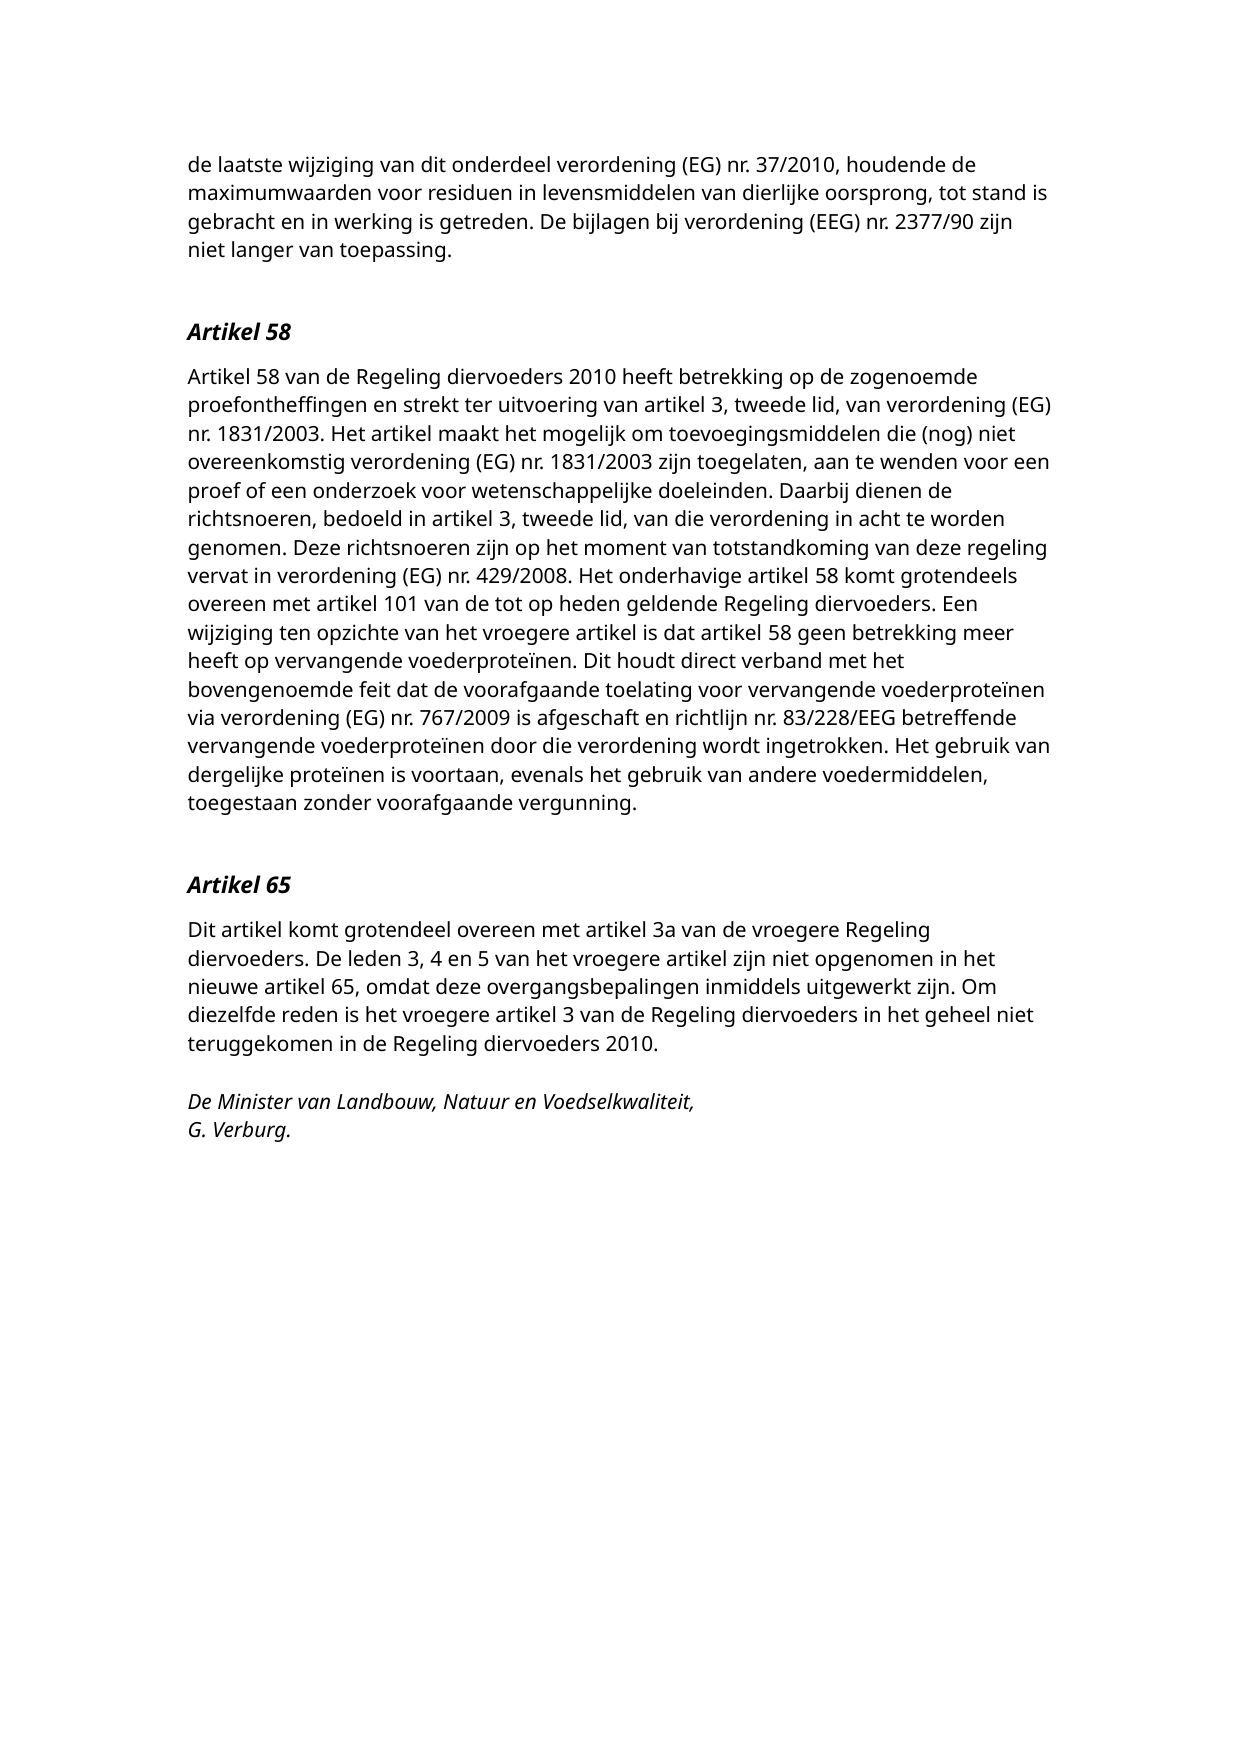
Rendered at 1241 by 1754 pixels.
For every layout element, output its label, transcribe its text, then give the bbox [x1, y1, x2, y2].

text Dit artikel komt grotendeel overeen met artikel 3a van de vroegere Regeling diervoeders. De leden 3, 4 en 5 van het vroegere artikel zijn niet opgenomen in het nieuwe artikel 65, omdat deze overgangsbepalingen inmiddels uitgewerkt zijn. Om diezelfde reden is het vroegere artikel 3 van de Regeling diervoeders in het geheel niet teruggekomen in de Regeling diervoeders 2010. [187, 915, 1053, 1057]
text G. Verburg. [187, 1115, 1053, 1144]
subtitle Artikel 58 [187, 316, 1053, 347]
subtitle Artikel 65 [187, 869, 1053, 900]
text Artikel 58 van de Regeling diervoeders 2010 heeft betrekking op de zogenoemde proefontheffingen en strekt ter uitvoering van artikel 3, tweede lid, van verordening (EG) nr. 1831/2003. Het artikel maakt het mogelijk om toevoegingsmiddelen die (nog) niet overeenkomstig verordening (EG) nr. 1831/2003 zijn toegelaten, aan te wenden voor een proef of een onderzoek voor wetenschappelijke doeleinden. Daarbij dienen de richtsnoeren, bedoeld in artikel 3, tweede lid, van die verordening in acht te worden genomen. Deze richtsnoeren zijn op het moment van totstandkoming van deze regeling vervat in verordening (EG) nr. 429/2008. Het onderhavige artikel 58 komt grotendeels overeen met artikel 101 van de tot op heden geldende Regeling diervoeders. Een wijziging ten opzichte van het vroegere artikel is dat artikel 58 geen betrekking meer heeft op vervangende voederproteïnen. Dit houdt direct verband met het bovengenoemde feit dat de voorafgaande toelating voor vervangende voederproteïnen via verordening (EG) nr. 767/2009 is afgeschaft en richtlijn nr. 83/228/EEG betreffende vervangende voederproteïnen door die verordening wordt ingetrokken. Het gebruik van dergelijke proteïnen is voortaan, evenals het gebruik van andere voedermiddelen, toegestaan zonder voorafgaande vergunning. [187, 362, 1053, 817]
text De Minister van Landbouw, Natuur en Voedselkwaliteit, [187, 1087, 1053, 1115]
text de laatste wijziging van dit onderdeel verordening (EG) nr. 37/2010, houdende de maximumwaarden voor residuen in levensmiddelen van dierlijke oorsprong, tot stand is gebracht en in werking is getreden. De bijlagen bij verordening (EEG) nr. 2377/90 zijn niet langer van toepassing. [187, 150, 1053, 264]
